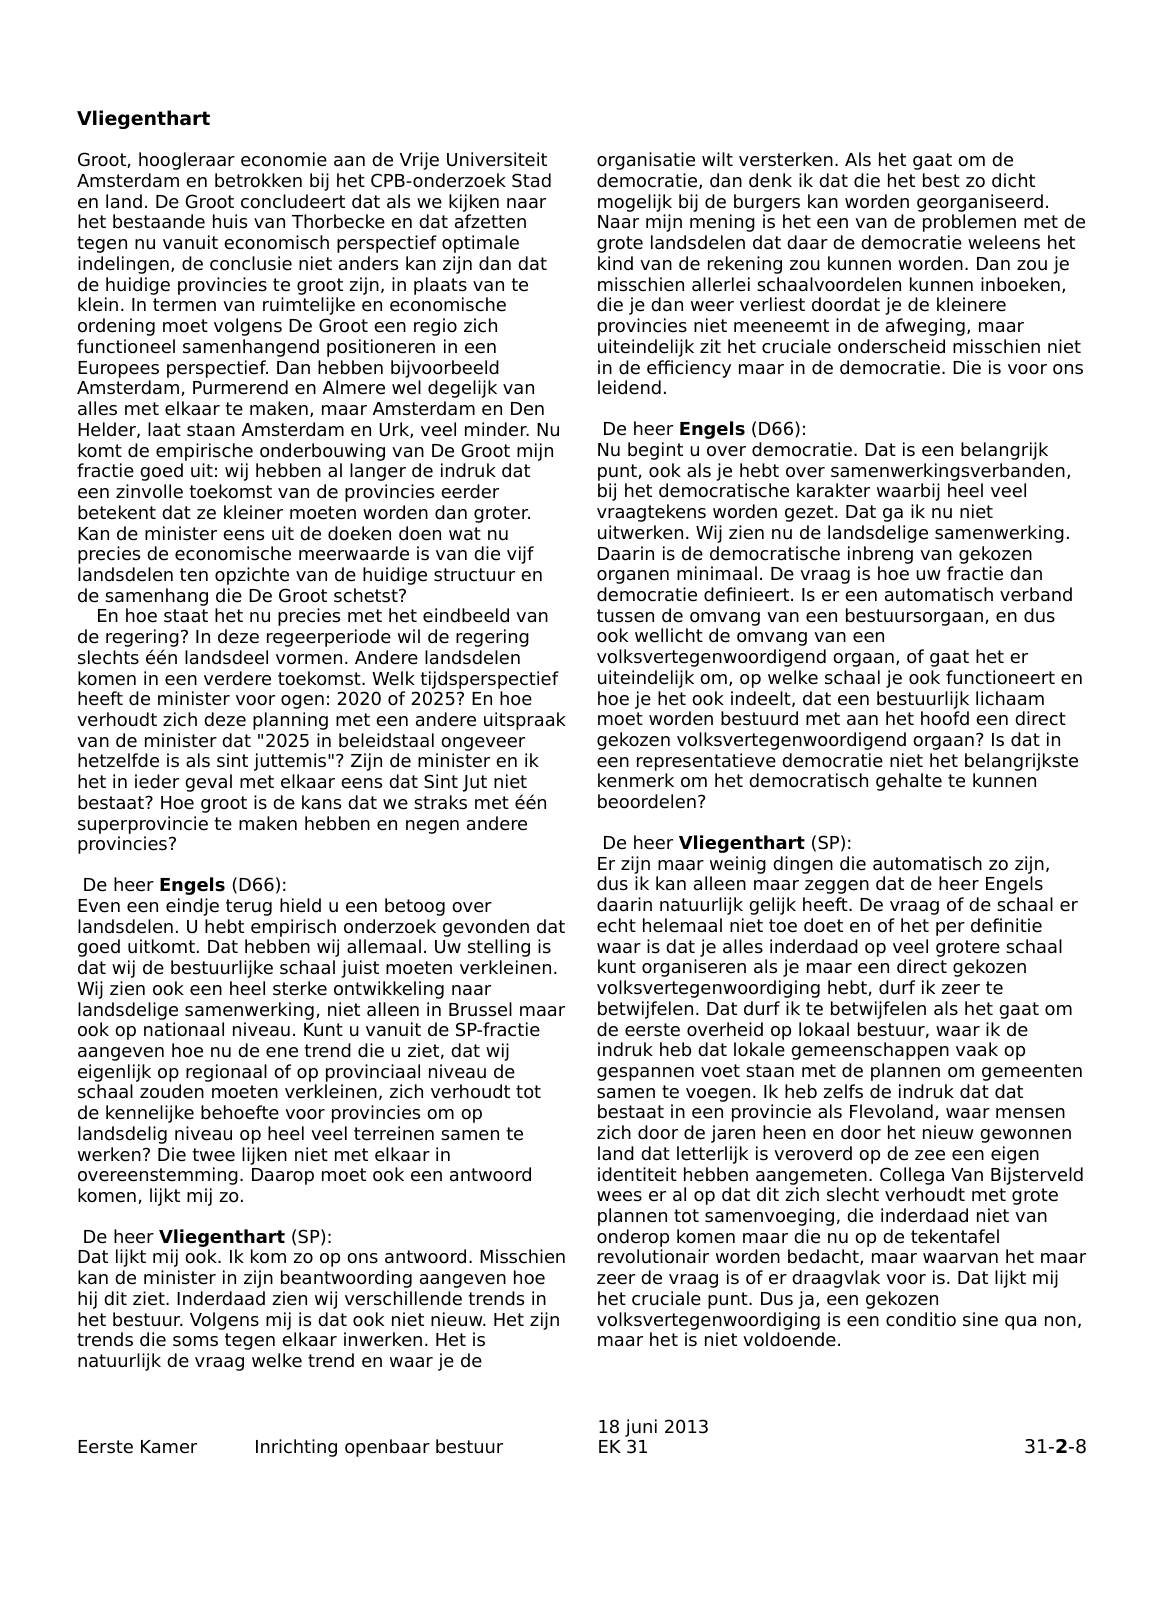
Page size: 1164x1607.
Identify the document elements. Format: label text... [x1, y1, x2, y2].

text De heer Vliegenthart (SP): [77, 1227, 567, 1247]
text Groot, hoogleraar economie aan de Vrije Universiteit Amsterdam en betrokken bij het CPB-onderzoek Stad en land. De Groot concludeert dat als we kijken naar het bestaande huis van Thorbecke en dat afzetten tegen nu vanuit economisch perspectief optimale indelingen, de conclusie niet anders kan zijn dan dat de huidige provincies te groot zijn, in plaats van te klein. In termen van ruimtelijke en economische ordening moet volgens De Groot een regio zich functioneel samenhangend positioneren in een Europees perspectief. Dan hebben bijvoorbeeld Amsterdam, Purmerend en Almere wel degelijk van alles met elkaar te maken, maar Amsterdam en Den Helder, laat staan Amsterdam en Urk, veel minder. Nu komt de empirische onderbouwing van De Groot mijn fractie goed uit: wij hebben al langer de indruk dat een zinvolle toekomst van de provincies eerder betekent dat ze kleiner moeten worden dan groter. Kan de minister eens uit de doeken doen wat nu precies de economische meerwaarde is van die vijf landsdelen ten opzichte van de huidige structuur en de samenhang die De Groot schetst? [77, 150, 567, 606]
text Dat lijkt mij ook. Ik kom zo op ons antwoord. Misschien kan de minister in zijn beantwoording aangeven hoe hij dit ziet. Inderdaad zien wij verschillende trends in het bestuur. Volgens mij is dat ook niet nieuw. Het zijn trends die soms tegen elkaar inwerken. Het is natuurlijk de vraag welke trend en waar je de [77, 1247, 567, 1372]
text Er zijn maar weinig dingen die automatisch zo zijn, dus ik kan alleen maar zeggen dat de heer Engels daarin natuurlijk gelijk heeft. De vraag of de schaal er echt helemaal niet toe doet en of het per definitie waar is dat je alles inderdaad op veel grotere schaal kunt organiseren als je maar een direct gekozen volksvertegenwoordiging hebt, durf ik zeer te betwijfelen. Dat durf ik te betwijfelen als het gaat om de eerste overheid op lokaal bestuur, waar ik de indruk heb dat lokale gemeenschappen vaak op gespannen voet staan met de plannen om gemeenten samen te voegen. Ik heb zelfs de indruk dat dat bestaat in een provincie als Flevoland, waar mensen zich door de jaren heen en door het nieuw gewonnen land dat letterlijk is veroverd op de zee een eigen identiteit hebben aangemeten. Collega Van Bijsterveld wees er al op dat dit zich slecht verhoudt met grote plannen tot samenvoeging, die inderdaad niet van onderop komen maar die nu op de tekentafel revolutionair worden bedacht, maar waarvan het maar zeer de vraag is of er draagvlak voor is. Dat lijkt mij het cruciale punt. Dus ja, een gekozen volksvertegenwoordiging is een conditio sine qua non, maar het is niet voldoende. [596, 853, 1087, 1351]
text De heer Engels (D66): [77, 875, 567, 896]
text organisatie wilt versterken. Als het gaat om de democratie, dan denk ik dat die het best zo dicht mogelijk bij de burgers kan worden georganiseerd. Naar mijn mening is het een van de problemen met de grote landsdelen dat daar de democratie weleens het kind van de rekening zou kunnen worden. Dan zou je misschien allerlei schaalvoordelen kunnen inboeken, die je dan weer verliest doordat je de kleinere provincies niet meeneemt in de afweging, maar uiteindelijk zit het cruciale onderscheid misschien niet in de efficiency maar in de democratie. Die is voor ons leidend. [596, 150, 1087, 399]
text De heer Vliegenthart (SP): [596, 833, 1087, 853]
text En hoe staat het nu precies met het eindbeeld van de regering? In deze regeerperiode wil de regering slechts één landsdeel vormen. Andere landsdelen komen in een verdere toekomst. Welk tijdsperspectief heeft de minister voor ogen: 2020 of 2025? En hoe verhoudt zich deze planning met een andere uitspraak van de minister dat "2025 in beleidstaal ongeveer hetzelfde is als sint juttemis"? Zijn de minister en ik het in ieder geval met elkaar eens dat Sint Jut niet bestaat? Hoe groot is de kans dat we straks met één superprovincie te maken hebben en negen andere provincies? [77, 606, 567, 855]
text Even een eindje terug hield u een betoog over landsdelen. U hebt empirisch onderzoek gevonden dat goed uitkomt. Dat hebben wij allemaal. Uw stelling is dat wij de bestuurlijke schaal juist moeten verkleinen. Wij zien ook een heel sterke ontwikkeling naar landsdelige samenwerking, niet alleen in Brussel maar ook op nationaal niveau. Kunt u vanuit de SP-fractie aangeven hoe nu de ene trend die u ziet, dat wij eigenlijk op regionaal of op provinciaal niveau de schaal zouden moeten verkleinen, zich verhoudt tot de kennelijke behoefte voor provincies om op landsdelig niveau op heel veel terreinen samen te werken? Die twee lijken niet met elkaar in overeenstemming. Daarop moet ook een antwoord komen, lijkt mij zo. [77, 896, 567, 1207]
text Nu begint u over democratie. Dat is een belangrijk punt, ook als je hebt over samenwerkingsverbanden, bij het democratische karakter waarbij heel veel vraagtekens worden gezet. Dat ga ik nu niet uitwerken. Wij zien nu de landsdelige samenwerking. Daarin is de democratische inbreng van gekozen organen minimaal. De vraag is hoe uw fractie dan democratie definieert. Is er een automatisch verband tussen de omvang van een bestuursorgaan, en dus ook wellicht de omvang van een volksvertegenwoordigend orgaan, of gaat het er uiteindelijk om, op welke schaal je ook functioneert en hoe je het ook indeelt, dat een bestuurlijk lichaam moet worden bestuurd met aan het hoofd een direct gekozen volksvertegenwoordigend orgaan? Is dat in een representatieve democratie niet het belangrijkste kenmerk om het democratisch gehalte te kunnen beoordelen? [596, 440, 1087, 813]
text De heer Engels (D66): [596, 419, 1087, 440]
